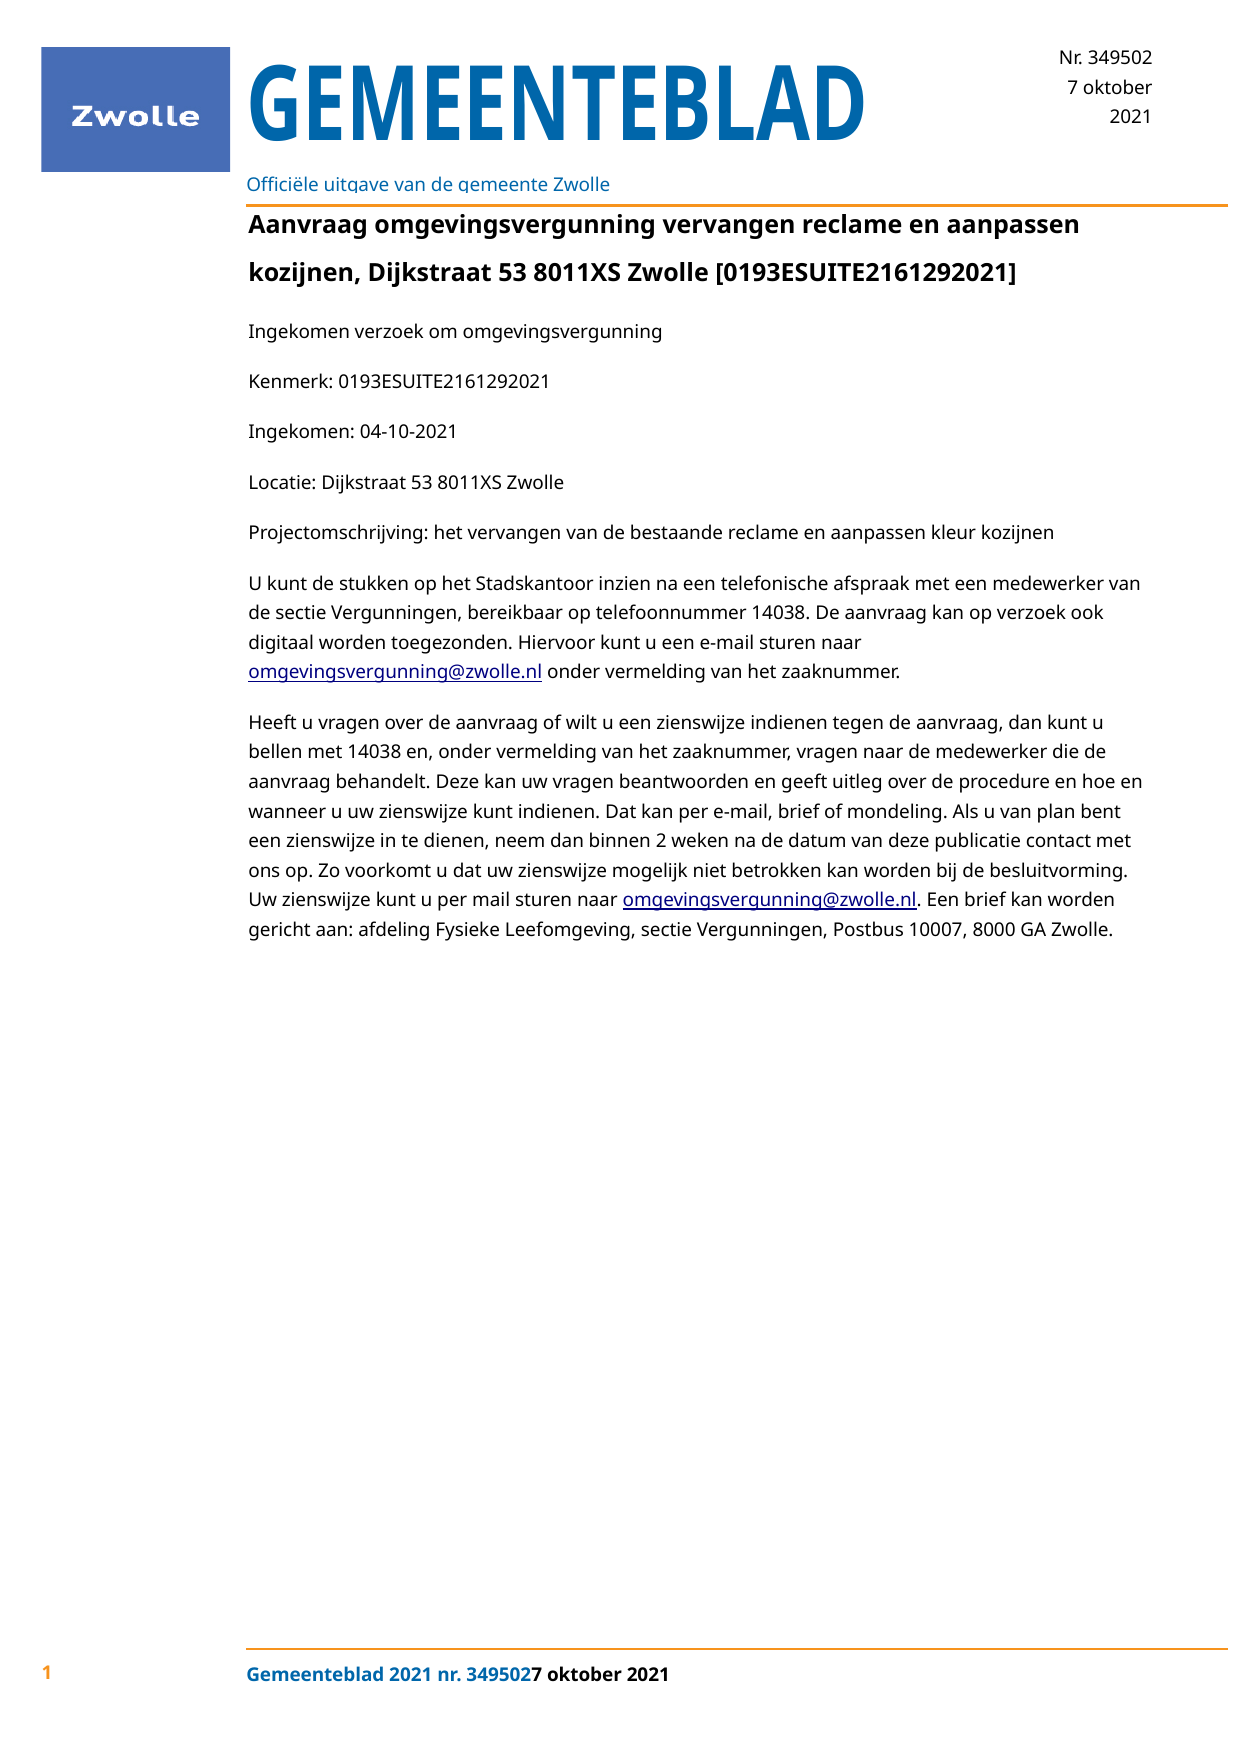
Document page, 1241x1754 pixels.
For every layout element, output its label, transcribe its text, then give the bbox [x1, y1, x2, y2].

text Projectomschrijving: het vervangen van de bestaande reclame en aanpassen kleur kozijnen [248, 519, 1152, 545]
picture [41, 47, 231, 172]
text Aanvraag omgevingsvergunning vervangen reclame en aanpassen kozijnen, Dijkstraat 53 8011XS Zwolle [0193ESUITE2161292021] [248, 207, 1152, 288]
text Heeft u vragen over de aanvraag of wilt u een zienswijze indienen tegen de aanvraag, dan kunt u bellen met 14038 en, onder vermelding van het zaaknummer, vragen naar de medewerker die de aanvraag behandelt. Deze kan uw vragen beantwoorden en geeft uitleg over de procedure en hoe en wanneer u uw zienswijze kunt indienen. Dat kan per e-mail, brief of mondeling. Als u van plan bent een zienswijze in te dienen, neem dan binnen 2 weken na de datum van deze publicatie contact met ons op. Zo voorkomt u dat uw zienswijze mogelijk niet betrokken kan worden bij de besluitvorming. Uw zienswijze kunt u per mail sturen naar omgevingsvergunning@zwolle.nl. Een brief kan worden gericht aan: afdeling Fysieke Leefomgeving, sectie Vergunningen, Postbus 10007, 8000 GA Zwolle. [248, 709, 1152, 942]
text Locatie: Dijkstraat 53 8011XS Zwolle [248, 469, 1152, 495]
text U kunt de stukken op het Stadskantoor inzien na een telefonische afspraak met een medewerker van de sectie Vergunningen, bereikbaar op telefoonnummer 14038. De aanvraag kan op verzoek ook digitaal worden toegezonden. Hiervoor kunt u een e-mail sturen naar omgevingsvergunning@zwolle.nl onder vermelding van het zaaknummer. [248, 570, 1152, 684]
text Ingekomen: 04-10-2021 [248, 419, 1152, 444]
text Kenmerk: 0193ESUITE2161292021 [248, 368, 1152, 394]
text Ingekomen verzoek om omgevingsvergunning [248, 318, 1152, 344]
